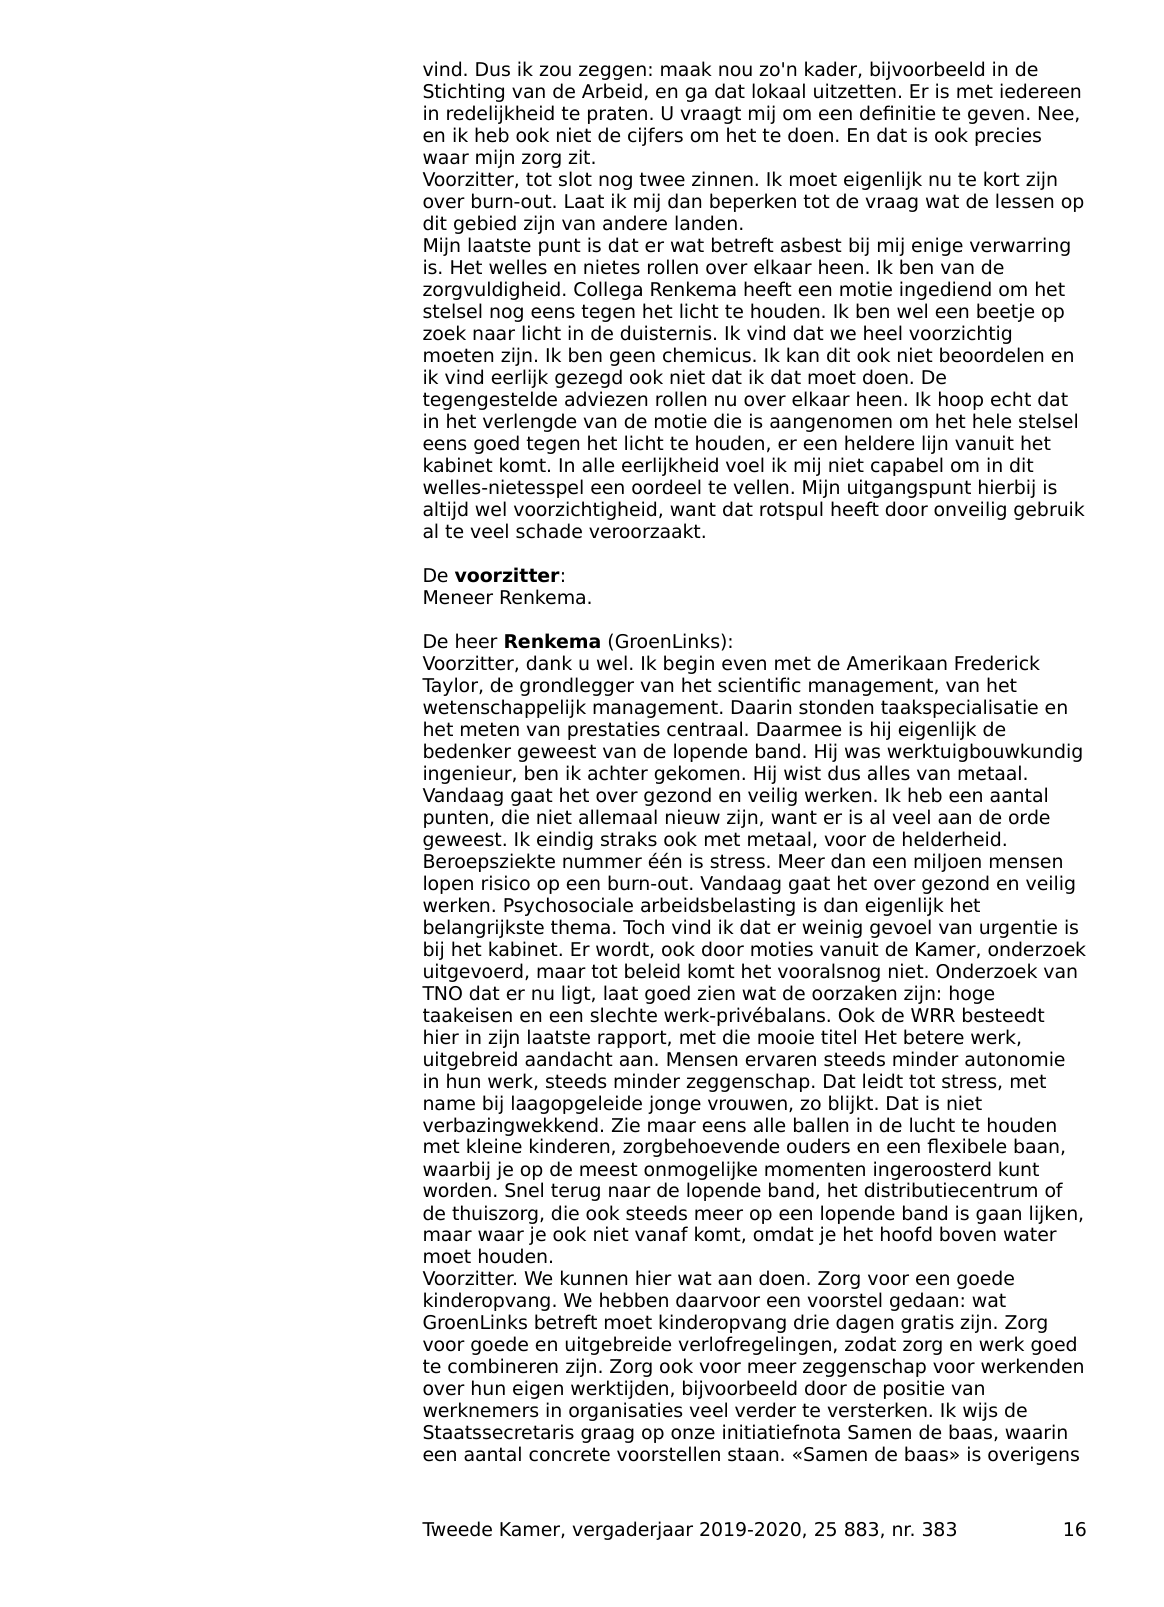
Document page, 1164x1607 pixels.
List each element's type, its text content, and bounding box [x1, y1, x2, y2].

text De voorzitter: [422, 565, 1087, 587]
text Meneer Renkema. [422, 587, 1087, 609]
text Voorzitter. We kunnen hier wat aan doen. Zorg voor een goede kinderopvang. We hebben daarvoor een voorstel gedaan: wat GroenLinks betreft moet kinderopvang drie dagen gratis zijn. Zorg voor goede en uitgebreide verlofregelingen, zodat zorg en werk goed te combineren zijn. Zorg ook voor meer zeggenschap voor werkenden over hun eigen werktijden, bijvoorbeeld door de positie van werknemers in organisaties veel verder te versterken. Ik wijs de Staatssecretaris graag op onze initiatiefnota Samen de baas, waarin een aantal concrete voorstellen staan. «Samen de baas» is overigens [422, 1268, 1087, 1466]
text Beroepsziekte nummer één is stress. Meer dan een miljoen mensen lopen risico op een burn-out. Vandaag gaat het over gezond en veilig werken. Psychosociale arbeidsbelasting is dan eigenlijk het belangrijkste thema. Toch vind ik dat er weinig gevoel van urgentie is bij het kabinet. Er wordt, ook door moties vanuit de Kamer, onderzoek uitgevoerd, maar tot beleid komt het vooralsnog niet. Onderzoek van TNO dat er nu ligt, laat goed zien wat de oorzaken zijn: hoge taakeisen en een slechte werk-privébalans. Ook de WRR besteedt hier in zijn laatste rapport, met die mooie titel Het betere werk, uitgebreid aandacht aan. Mensen ervaren steeds minder autonomie in hun werk, steeds minder zeggenschap. Dat leidt tot stress, met name bij laagopgeleide jonge vrouwen, zo blijkt. Dat is niet verbazingwekkend. Zie maar eens alle ballen in de lucht te houden met kleine kinderen, zorgbehoevende ouders en een flexibele baan, waarbij je op de meest onmogelijke momenten ingeroosterd kunt worden. Snel terug naar de lopende band, het distributiecentrum of de thuiszorg, die ook steeds meer op een lopende band is gaan lijken, maar waar je ook niet vanaf komt, omdat je het hoofd boven water moet houden. [422, 851, 1087, 1268]
text Mijn laatste punt is dat er wat betreft asbest bij mij enige verwarring is. Het welles en nietes rollen over elkaar heen. Ik ben van de zorgvuldigheid. Collega Renkema heeft een motie ingediend om het stelsel nog eens tegen het licht te houden. Ik ben wel een beetje op zoek naar licht in de duisternis. Ik vind dat we heel voorzichtig moeten zijn. Ik ben geen chemicus. Ik kan dit ook niet beoordelen en ik vind eerlijk gezegd ook niet dat ik dat moet doen. De tegengestelde adviezen rollen nu over elkaar heen. Ik hoop echt dat in het verlengde van de motie die is aangenomen om het hele stelsel eens goed tegen het licht te houden, er een heldere lijn vanuit het kabinet komt. In alle eerlijkheid voel ik mij niet capabel om in dit welles-nietesspel een oordeel te vellen. Mijn uitgangspunt hierbij is altijd wel voorzichtigheid, want dat rotspul heeft door onveilig gebruik al te veel schade veroorzaakt. [422, 235, 1087, 543]
text vind. Dus ik zou zeggen: maak nou zo'n kader, bijvoorbeeld in de Stichting van de Arbeid, en ga dat lokaal uitzetten. Er is met iedereen in redelijkheid te praten. U vraagt mij om een definitie te geven. Nee, en ik heb ook niet de cijfers om het te doen. En dat is ook precies waar mijn zorg zit. [422, 59, 1087, 169]
text De heer Renkema (GroenLinks): [422, 631, 1087, 653]
text Voorzitter, dank u wel. Ik begin even met de Amerikaan Frederick Taylor, de grondlegger van het scientific management, van het wetenschappelijk management. Daarin stonden taakspecialisatie en het meten van prestaties centraal. Daarmee is hij eigenlijk de bedenker geweest van de lopende band. Hij was werktuigbouwkundig ingenieur, ben ik achter gekomen. Hij wist dus alles van metaal. Vandaag gaat het over gezond en veilig werken. Ik heb een aantal punten, die niet allemaal nieuw zijn, want er is al veel aan de orde geweest. Ik eindig straks ook met metaal, voor de helderheid. [422, 653, 1087, 851]
text Voorzitter, tot slot nog twee zinnen. Ik moet eigenlijk nu te kort zijn over burn-out. Laat ik mij dan beperken tot de vraag wat de lessen op dit gebied zijn van andere landen. [422, 169, 1087, 235]
